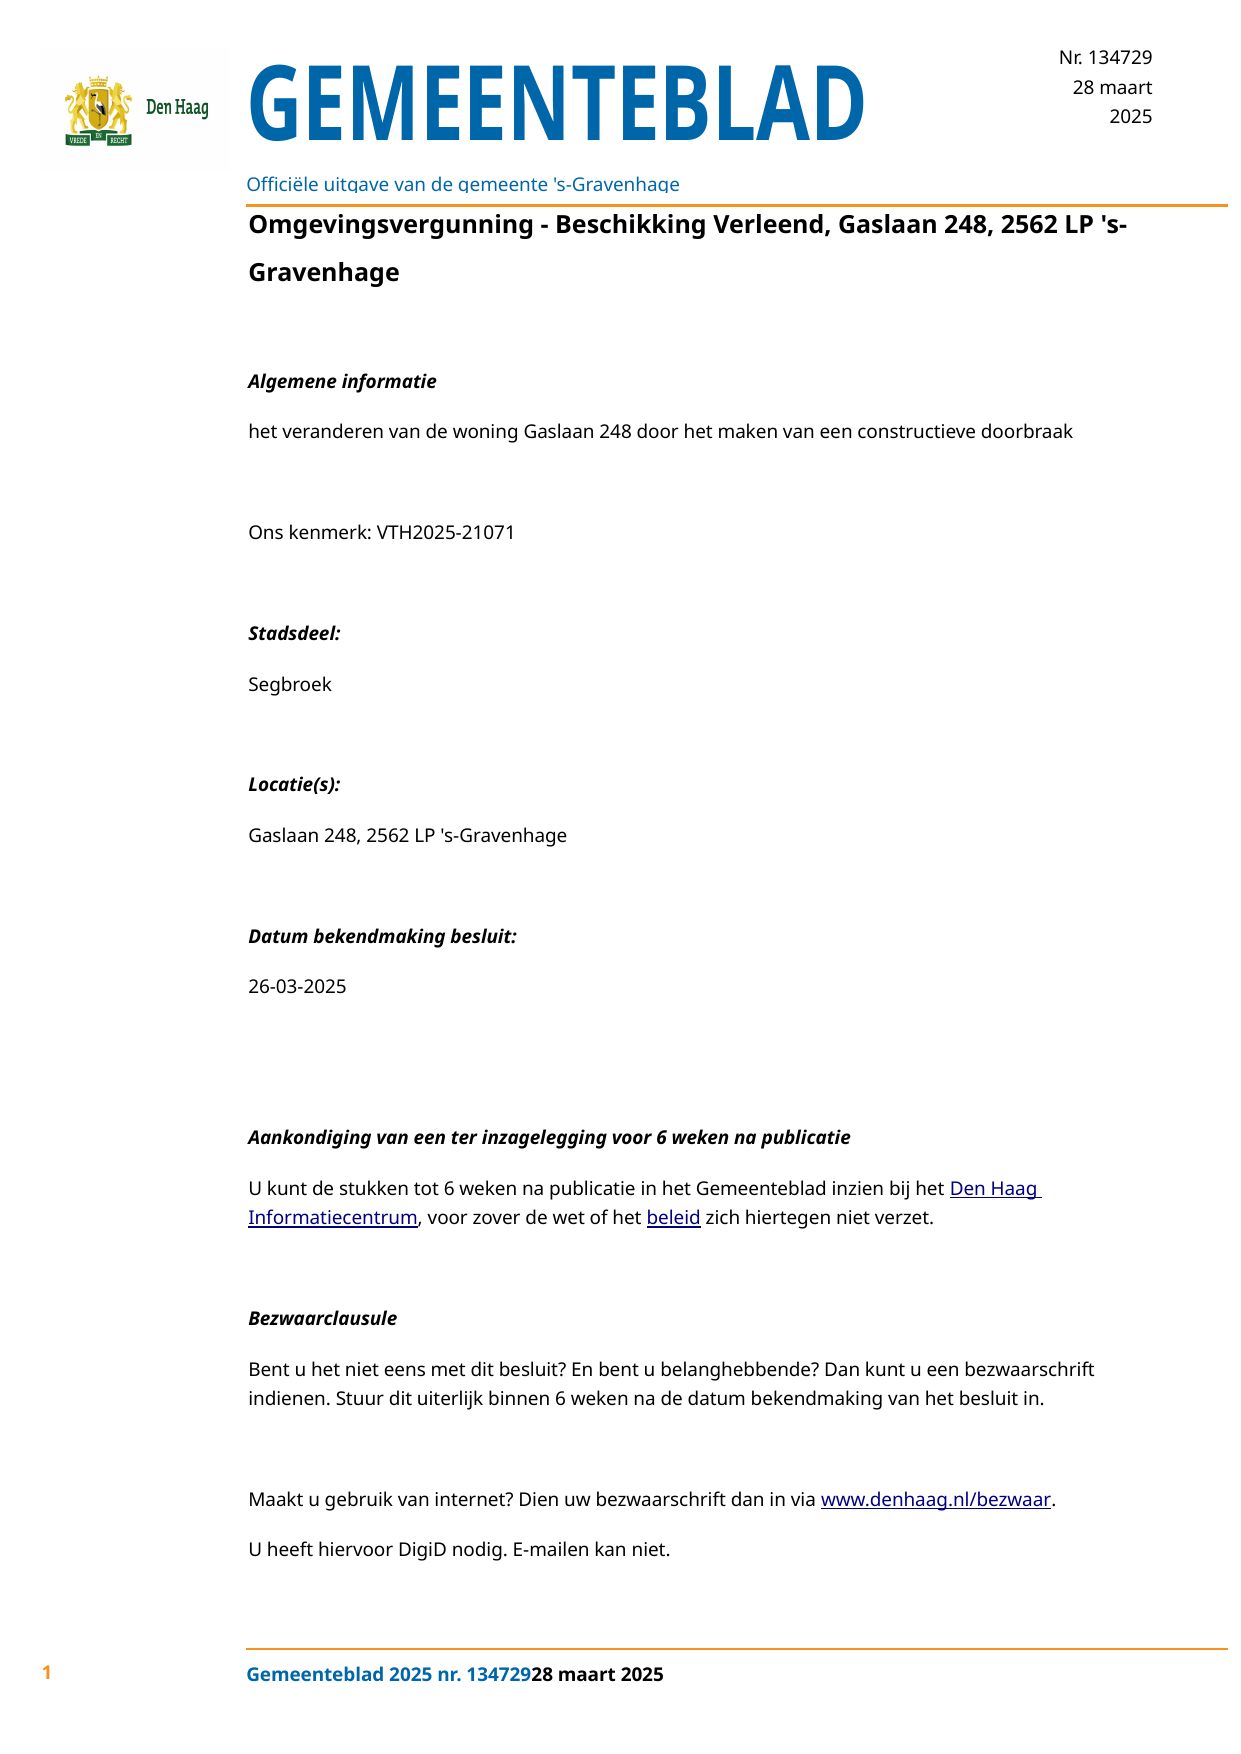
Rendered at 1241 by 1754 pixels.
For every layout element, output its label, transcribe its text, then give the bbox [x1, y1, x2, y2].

text Omgevingsvergunning - Beschikking Verleend, Gaslaan 248, 2562 LP 's-Gravenhage [248, 207, 1152, 288]
text Gaslaan 248, 2562 LP 's-Gravenhage [248, 822, 1152, 848]
text het veranderen van de woning Gaslaan 248 door het maken van een constructieve doorbraak [248, 419, 1152, 444]
text Aankondiging van een ter inzagelegging voor 6 weken na publicatie [248, 1124, 1152, 1150]
text 26-03-2025 [248, 973, 1152, 999]
text Maakt u gebruik van internet? Dien uw bezwaarschrift dan in via www.denhaag.nl/bezwaar. [248, 1486, 1152, 1512]
text Stadsdeel: [248, 620, 1152, 646]
text U kunt de stukken tot 6 weken na publicatie in het Gemeenteblad inzien bij het Den Haag Informatiecentrum, voor zover de wet of het beleid zich hiertegen niet verzet. [248, 1175, 1152, 1230]
text Ons kenmerk: VTH2025-21071 [248, 519, 1152, 545]
text Bent u het niet eens met dit besluit? En bent u belanghebbende? Dan kunt u een bezwaarschrift indienen. Stuur dit uiterlijk binnen 6 weken na de datum bekendmaking van het besluit in. [248, 1356, 1152, 1411]
text Locatie(s): [248, 772, 1152, 797]
text U heeft hiervoor DigiD nodig. E-mailen kan niet. [248, 1537, 1152, 1562]
text Datum bekendmaking besluit: [248, 923, 1152, 949]
picture [41, 47, 231, 172]
text Algemene informatie [248, 368, 1152, 394]
text Bezwaarclausule [248, 1305, 1152, 1331]
text Segbroek [248, 671, 1152, 697]
